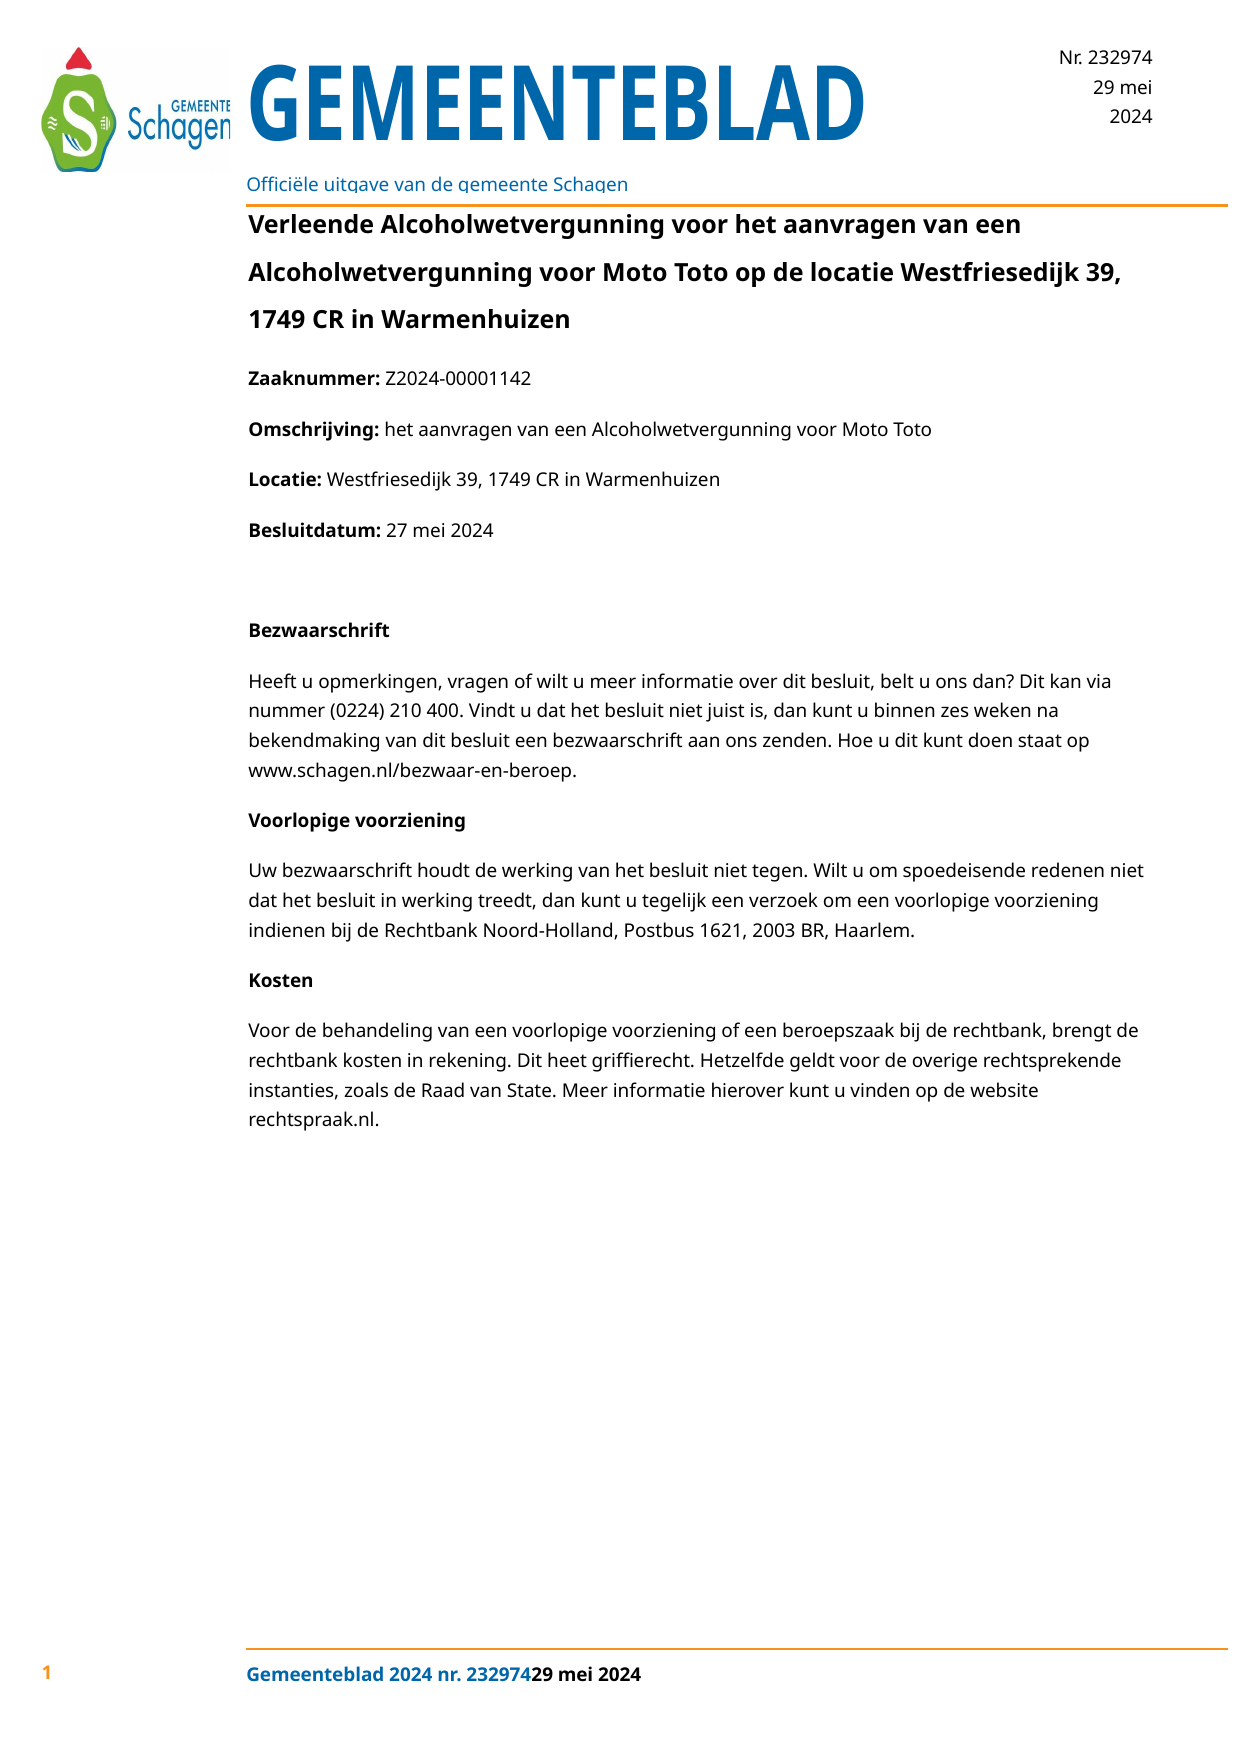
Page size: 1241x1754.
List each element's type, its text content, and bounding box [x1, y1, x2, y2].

text Locatie: Westfriesedijk 39, 1749 CR in Warmenhuizen [248, 466, 1152, 492]
text Heeft u opmerkingen, vragen of wilt u meer informatie over dit besluit, belt u ons dan? Dit kan via nummer (0224) 210 400. Vindt u dat het besluit niet juist is, dan kunt u binnen zes weken na bekendmaking van dit besluit een bezwaarschrift aan ons zenden. Hoe u dit kunt doen staat op www.schagen.nl/bezwaar-en-beroep. [248, 668, 1152, 782]
text Voorlopige voorziening [248, 807, 1152, 833]
text Zaaknummer: Z2024-00001142 [248, 366, 1152, 391]
text Kosten [248, 967, 1152, 993]
text Voor de behandeling van een voorlopige voorziening of een beroepszaak bij de rechtbank, brengt de rechtbank kosten in rekening. Dit heet griffierecht. Hetzelfde geldt voor de overige rechtsprekende instanties, zoals de Raad van State. Meer informatie hierover kunt u vinden op de website rechtspraak.nl. [248, 1018, 1152, 1132]
text Uw bezwaarschrift houdt de werking van het besluit niet tegen. Wilt u om spoedeisende redenen niet dat het besluit in werking treedt, dan kunt u tegelijk een verzoek om een voorlopige voorziening indienen bij de Rechtbank Noord-Holland, Postbus 1621, 2003 BR, Haarlem. [248, 858, 1152, 942]
picture [41, 47, 231, 172]
text Bezwaarschrift [248, 618, 1152, 643]
text Verleende Alcoholwetvergunning voor het aanvragen van een Alcoholwetvergunning voor Moto Toto op de locatie Westfriesedijk 39, 1749 CR in Warmenhuizen [248, 207, 1152, 336]
text Omschrijving: het aanvragen van een Alcoholwetvergunning voor Moto Toto [248, 416, 1152, 442]
text Besluitdatum: 27 mei 2024 [248, 517, 1152, 542]
